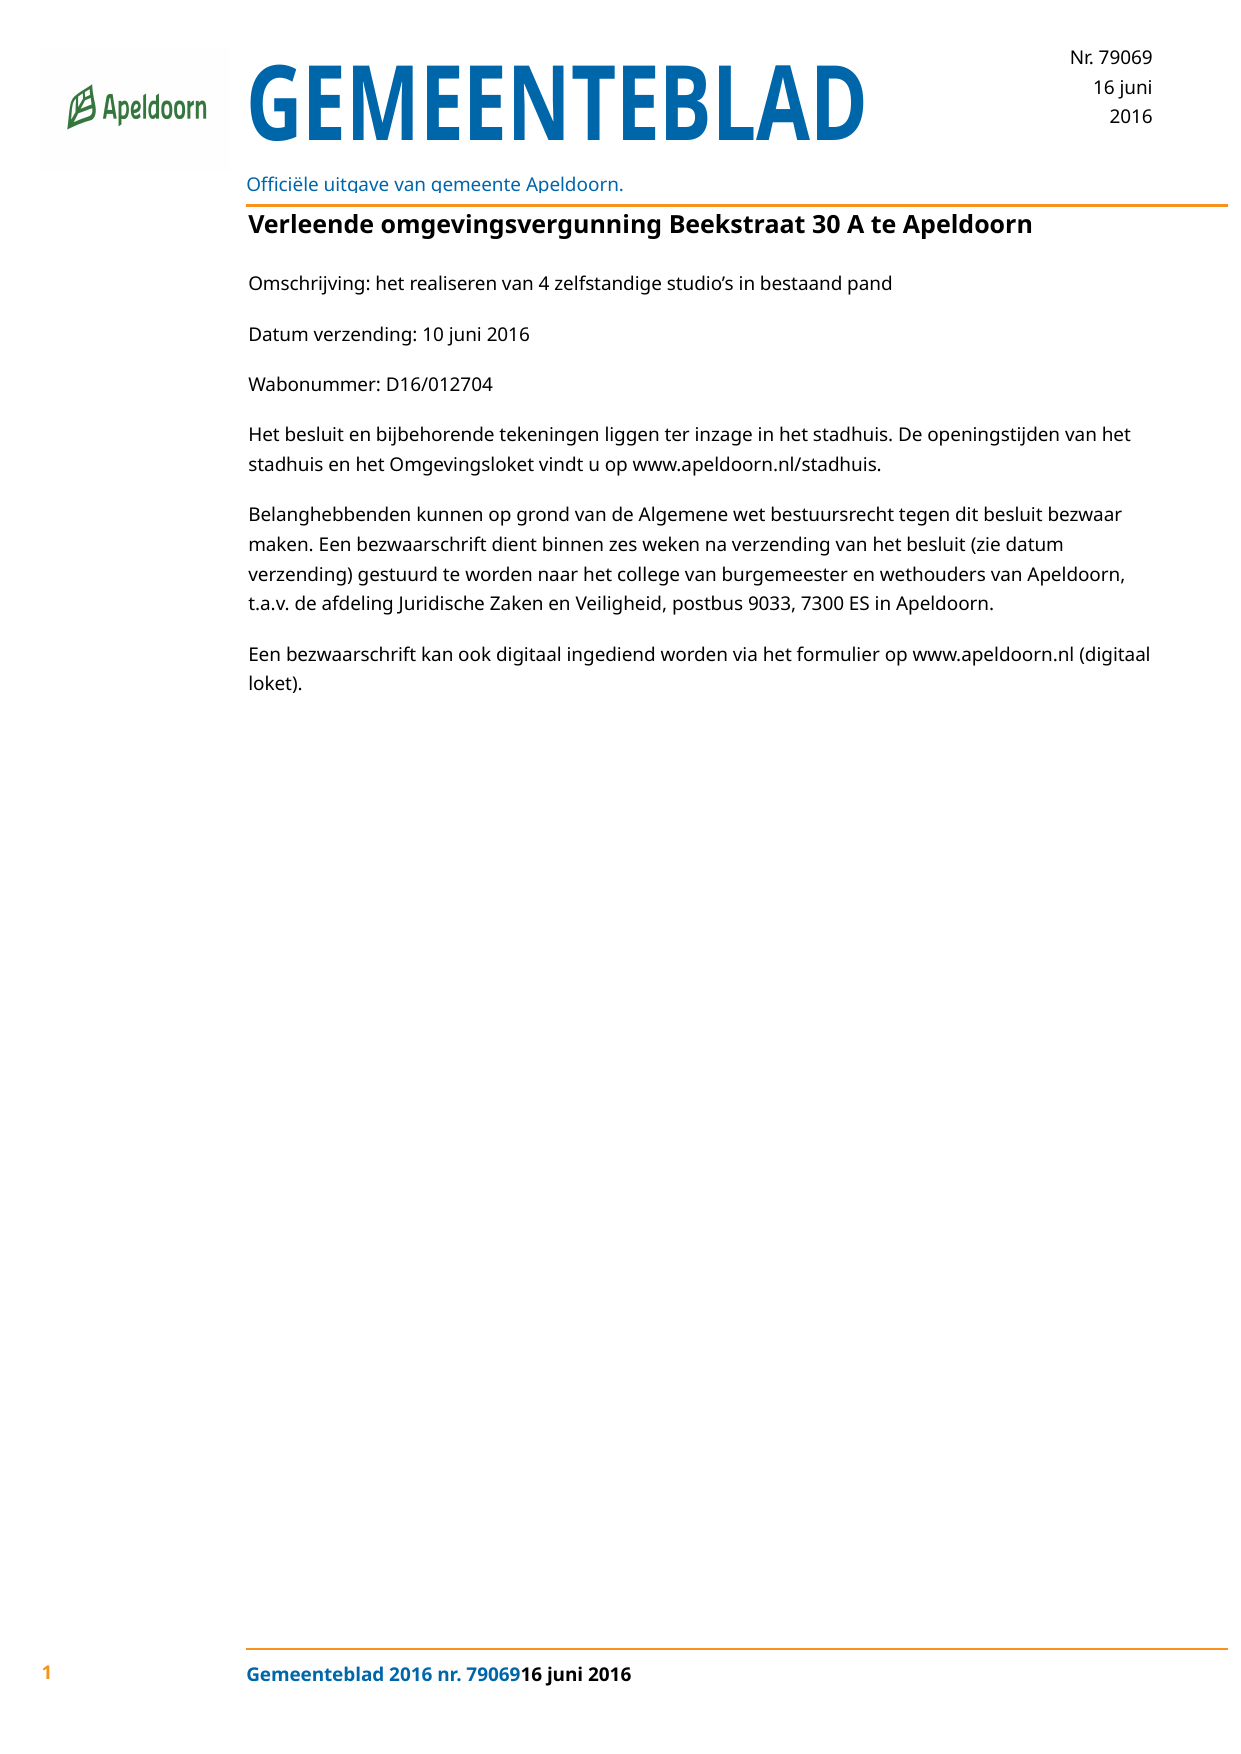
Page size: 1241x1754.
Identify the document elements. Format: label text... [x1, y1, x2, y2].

text Wabonummer: D16/012704 [248, 371, 1152, 397]
text Het besluit en bijbehorende tekeningen liggen ter inzage in het stadhuis. De openingstijden van het stadhuis en het Omgevingsloket vindt u op www.apeldoorn.nl/stadhuis. [248, 422, 1152, 477]
text Omschrijving: het realiseren van 4 zelfstandige studio’s in bestaand pand [248, 270, 1152, 296]
text Verleende omgevingsvergunning Beekstraat 30 A te Apeldoorn [248, 207, 1152, 241]
picture [41, 47, 231, 172]
text Belanghebbenden kunnen op grond van de Algemene wet bestuursrecht tegen dit besluit bezwaar maken. Een bezwaarschrift dient binnen zes weken na verzending van het besluit (zie datum verzending) gestuurd te worden naar het college van burgemeester en wethouders van Apeldoorn, t.a.v. de afdeling Juridische Zaken en Veiligheid, postbus 9033, 7300 ES in Apeldoorn. [248, 502, 1152, 616]
text Een bezwaarschrift kan ook digitaal ingediend worden via het formulier op www.apeldoorn.nl (digitaal loket). [248, 641, 1152, 696]
text Datum verzending: 10 juni 2016 [248, 321, 1152, 346]
